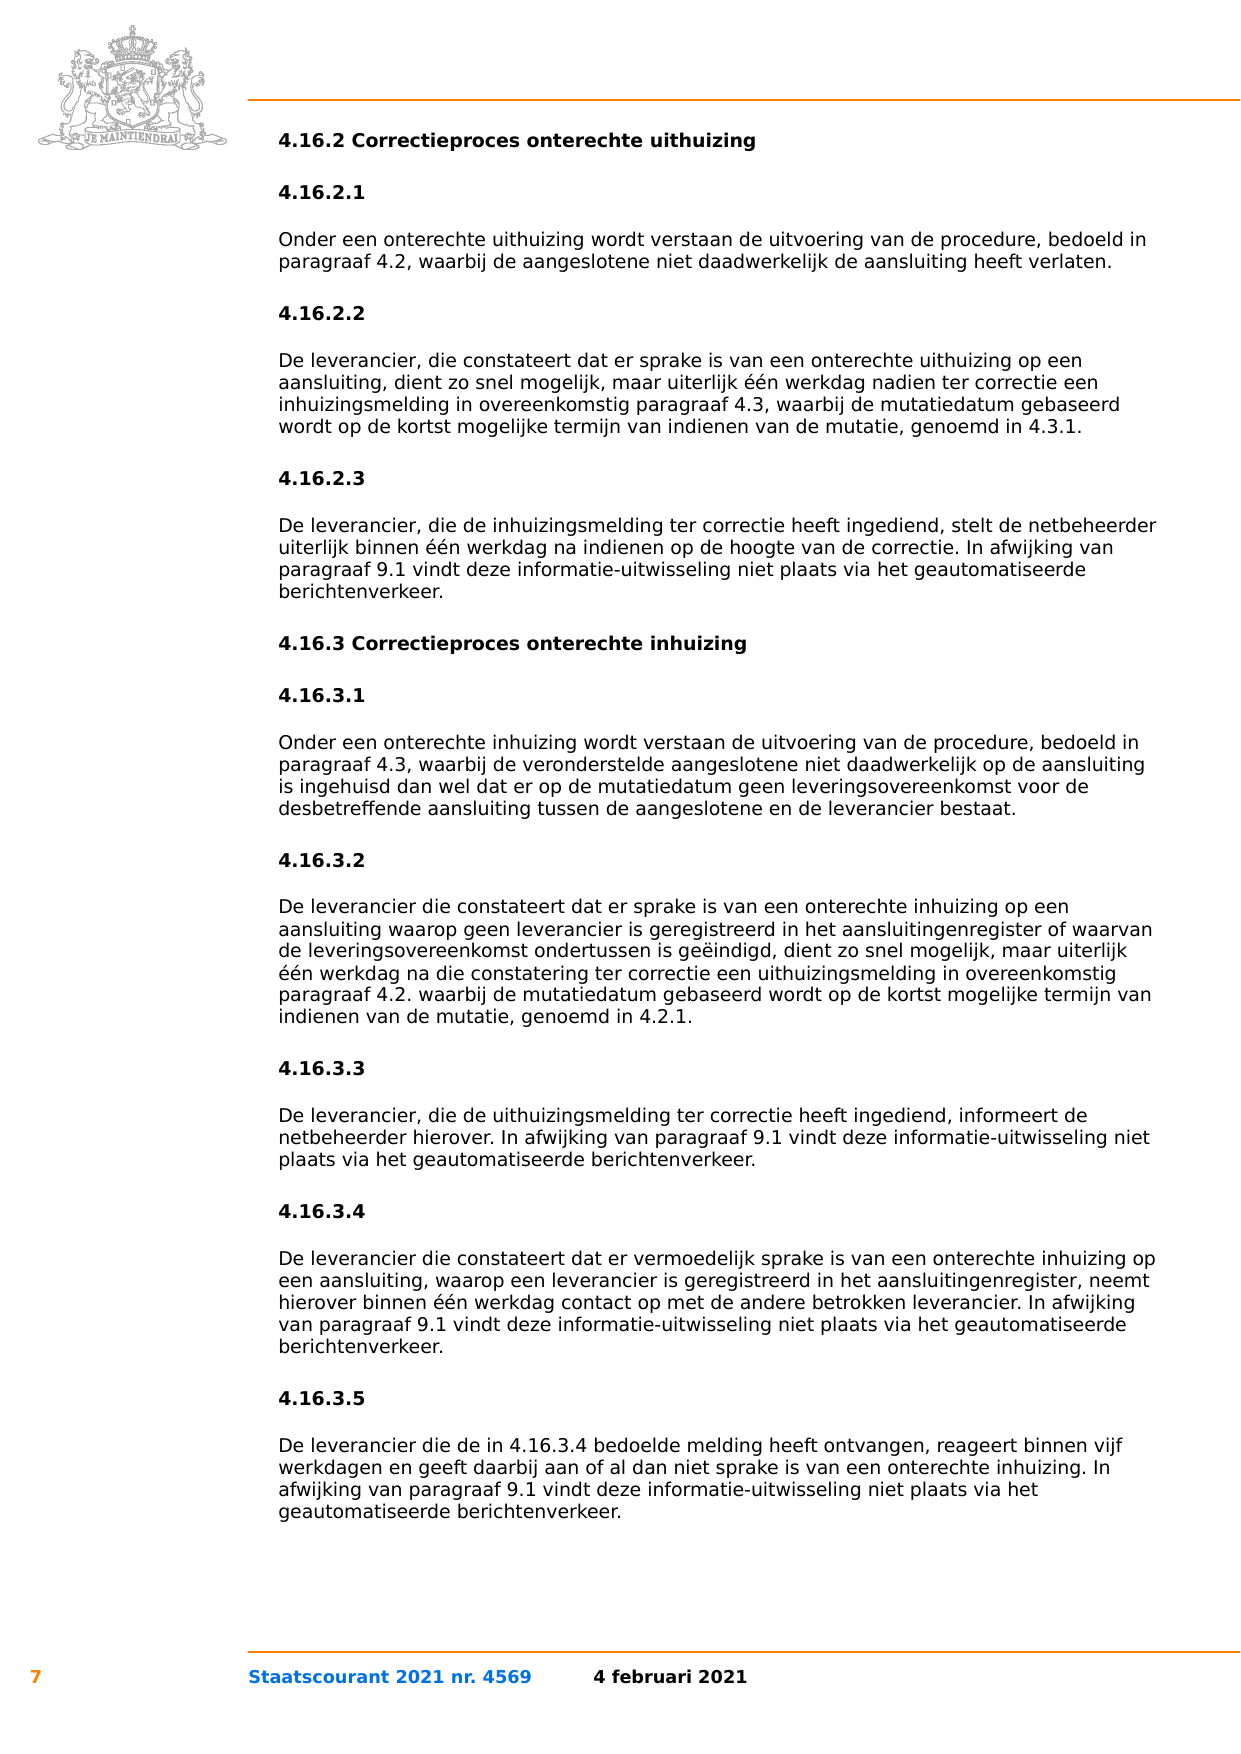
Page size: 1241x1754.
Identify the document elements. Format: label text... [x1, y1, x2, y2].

text De leverancier die de in 4.16.3.4 bedoelde melding heeft ontvangen, reageert binnen vijf werkdagen en geeft daarbij aan of al dan niet sprake is van een onterechte inhuizing. In afwijking van paragraaf 9.1 vindt deze informatie-uitwisseling niet plaats via het geautomatiseerde berichtenverkeer. [278, 1435, 1163, 1523]
text De leverancier, die constateert dat er sprake is van een onterechte uithuizing op een aansluiting, dient zo snel mogelijk, maar uiterlijk één werkdag nadien ter correctie een inhuizingsmelding in overeenkomstig paragraaf 4.3, waarbij de mutatiedatum gebaseerd wordt op de kortst mogelijke termijn van indienen van de mutatie, genoemd in 4.3.1. [278, 350, 1163, 438]
subtitle 4.16.2.1 [278, 182, 1163, 204]
subtitle 4.16.3.5 [278, 1388, 1163, 1410]
picture [38, 25, 227, 150]
subtitle 4.16.3.2 [278, 849, 1163, 871]
text Onder een onterechte uithuizing wordt verstaan de uitvoering van de procedure, bedoeld in paragraaf 4.2, waarbij de aangeslotene niet daadwerkelijk de aansluiting heeft verlaten. [278, 229, 1163, 273]
subtitle 4.16.3.4 [278, 1201, 1163, 1223]
text De leverancier, die de uithuizingsmelding ter correctie heeft ingediend, informeert de netbeheerder hierover. In afwijking van paragraaf 9.1 vindt deze informatie-uitwisseling niet plaats via het geautomatiseerde berichtenverkeer. [278, 1105, 1163, 1171]
subtitle 4.16.2.2 [278, 303, 1163, 325]
text De leverancier die constateert dat er vermoedelijk sprake is van een onterechte inhuizing op een aansluiting, waarop een leverancier is geregistreerd in het aansluitingenregister, neemt hierover binnen één werkdag contact op met de andere betrokken leverancier. In afwijking van paragraaf 9.1 vindt deze informatie-uitwisseling niet plaats via het geautomatiseerde berichtenverkeer. [278, 1248, 1163, 1358]
subtitle 4.16.2.3 [278, 468, 1163, 490]
subtitle 4.16.3.1 [278, 684, 1163, 707]
text De leverancier, die de inhuizingsmelding ter correctie heeft ingediend, stelt de netbeheerder uiterlijk binnen één werkdag na indienen op de hoogte van de correctie. In afwijking van paragraaf 9.1 vindt deze informatie-uitwisseling niet plaats via het geautomatiseerde berichtenverkeer. [278, 515, 1163, 603]
subtitle 4.16.3.3 [278, 1058, 1163, 1080]
subtitle 4.16.3 Correctieproces onterechte inhuizing [278, 633, 1163, 654]
subtitle 4.16.2 Correctieproces onterechte uithuizing [278, 130, 1163, 152]
text Onder een onterechte inhuizing wordt verstaan de uitvoering van de procedure, bedoeld in paragraaf 4.3, waarbij de veronderstelde aangeslotene niet daadwerkelijk op de aansluiting is ingehuisd dan wel dat er op de mutatiedatum geen leveringsovereenkomst voor de desbetreffende aansluiting tussen de aangeslotene en de leverancier bestaat. [278, 732, 1163, 819]
text De leverancier die constateert dat er sprake is van een onterechte inhuizing op een aansluiting waarop geen leverancier is geregistreerd in het aansluitingenregister of waarvan de leveringsovereenkomst ondertussen is geëindigd, dient zo snel mogelijk, maar uiterlijk één werkdag na die constatering ter correctie een uithuizingsmelding in overeenkomstig paragraaf 4.2. waarbij de mutatiedatum gebaseerd wordt op de kortst mogelijke termijn van indienen van de mutatie, genoemd in 4.2.1. [278, 896, 1163, 1028]
